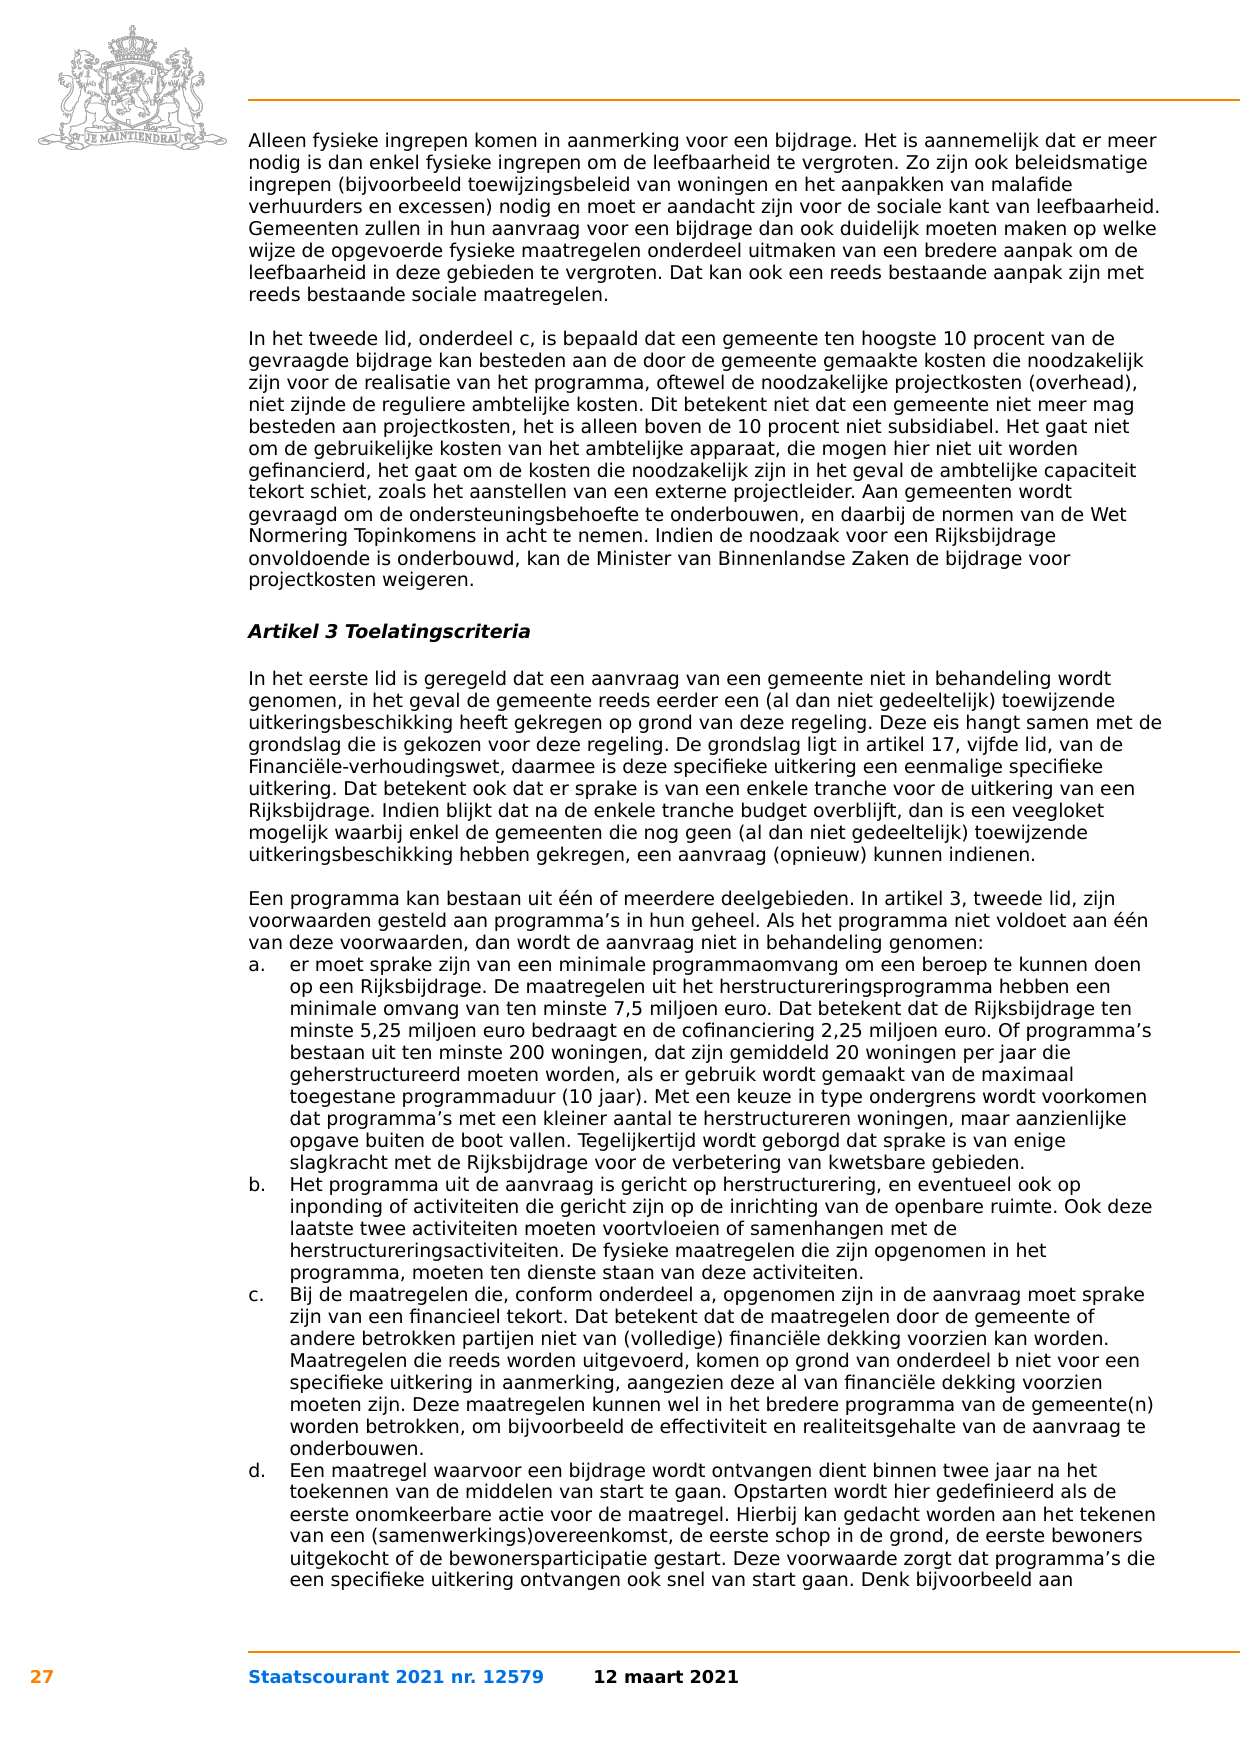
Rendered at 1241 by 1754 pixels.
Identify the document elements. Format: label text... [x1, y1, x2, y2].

text d. Een maatregel waarvoor een bijdrage wordt ontvangen dient binnen twee jaar na het toekennen van de middelen van start te gaan. Opstarten wordt hier gedefinieerd als de eerste onomkeerbare actie voor de maatregel. Hierbij kan gedacht worden aan het tekenen van een (samenwerkings)overeenkomst, de eerste schop in de grond, de eerste bewoners uitgekocht of de bewonersparticipatie gestart. Deze voorwaarde zorgt dat programma’s die een specifieke uitkering ontvangen ook snel van start gaan. Denk bijvoorbeeld aan [248, 1459, 1163, 1591]
text In het tweede lid, onderdeel c, is bepaald dat een gemeente ten hoogste 10 procent van de gevraagde bijdrage kan besteden aan de door de gemeente gemaakte kosten die noodzakelijk zijn voor de realisatie van het programma, oftewel de noodzakelijke projectkosten (overhead), niet zijnde de reguliere ambtelijke kosten. Dit betekent niet dat een gemeente niet meer mag besteden aan projectkosten, het is alleen boven de 10 procent niet subsidiabel. Het gaat niet om de gebruikelijke kosten van het ambtelijke apparaat, die mogen hier niet uit worden gefinancierd, het gaat om de kosten die noodzakelijk zijn in het geval de ambtelijke capaciteit tekort schiet, zoals het aanstellen van een externe projectleider. Aan gemeenten wordt gevraagd om de ondersteuningsbehoefte te onderbouwen, en daarbij de normen van de Wet Normering Topinkomens in acht te nemen. Indien de noodzaak voor een Rijksbijdrage onvoldoende is onderbouwd, kan de Minister van Binnenlandse Zaken de bijdrage voor projectkosten weigeren. [248, 328, 1163, 591]
text b. Het programma uit de aanvraag is gericht op herstructurering, en eventueel ook op inponding of activiteiten die gericht zijn op de inrichting van de openbare ruimte. Ook deze laatste twee activiteiten moeten voortvloeien of samenhangen met de herstructureringsactiviteiten. De fysieke maatregelen die zijn opgenomen in het programma, moeten ten dienste staan van deze activiteiten. [248, 1174, 1163, 1284]
subtitle Artikel 3 Toelatingscriteria [248, 621, 1163, 643]
picture [38, 25, 227, 150]
text a. er moet sprake zijn van een minimale programmaomvang om een beroep te kunnen doen op een Rijksbijdrage. De maatregelen uit het herstructureringsprogramma hebben een minimale omvang van ten minste 7,5 miljoen euro. Dat betekent dat de Rijksbijdrage ten minste 5,25 miljoen euro bedraagt en de cofinanciering 2,25 miljoen euro. Of programma’s bestaan uit ten minste 200 woningen, dat zijn gemiddeld 20 woningen per jaar die geherstructureerd moeten worden, als er gebruik wordt gemaakt van de maximaal toegestane programmaduur (10 jaar). Met een keuze in type ondergrens wordt voorkomen dat programma’s met een kleiner aantal te herstructureren woningen, maar aanzienlijke opgave buiten de boot vallen. Tegelijkertijd wordt geborgd dat sprake is van enige slagkracht met de Rijksbijdrage voor de verbetering van kwetsbare gebieden. [248, 954, 1163, 1174]
text Een programma kan bestaan uit één of meerdere deelgebieden. In artikel 3, tweede lid, zijn voorwaarden gesteld aan programma’s in hun geheel. Als het programma niet voldoet aan één van deze voorwaarden, dan wordt de aanvraag niet in behandeling genomen: [248, 888, 1163, 954]
text c. Bij de maatregelen die, conform onderdeel a, opgenomen zijn in de aanvraag moet sprake zijn van een financieel tekort. Dat betekent dat de maatregelen door de gemeente of andere betrokken partijen niet van (volledige) financiële dekking voorzien kan worden. Maatregelen die reeds worden uitgevoerd, komen op grond van onderdeel b niet voor een specifieke uitkering in aanmerking, aangezien deze al van financiële dekking voorzien moeten zijn. Deze maatregelen kunnen wel in het bredere programma van de gemeente(n) worden betrokken, om bijvoorbeeld de effectiviteit en realiteitsgehalte van de aanvraag te onderbouwen. [248, 1284, 1163, 1459]
text Alleen fysieke ingrepen komen in aanmerking voor een bijdrage. Het is aannemelijk dat er meer nodig is dan enkel fysieke ingrepen om de leefbaarheid te vergroten. Zo zijn ook beleidsmatige ingrepen (bijvoorbeeld toewijzingsbeleid van woningen en het aanpakken van malafide verhuurders en excessen) nodig en moet er aandacht zijn voor de sociale kant van leefbaarheid. Gemeenten zullen in hun aanvraag voor een bijdrage dan ook duidelijk moeten maken op welke wijze de opgevoerde fysieke maatregelen onderdeel uitmaken van een bredere aanpak om de leefbaarheid in deze gebieden te vergroten. Dat kan ook een reeds bestaande aanpak zijn met reeds bestaande sociale maatregelen. [248, 130, 1163, 306]
text In het eerste lid is geregeld dat een aanvraag van een gemeente niet in behandeling wordt genomen, in het geval de gemeente reeds eerder een (al dan niet gedeeltelijk) toewijzende uitkeringsbeschikking heeft gekregen op grond van deze regeling. Deze eis hangt samen met de grondslag die is gekozen voor deze regeling. De grondslag ligt in artikel 17, vijfde lid, van de Financiële-verhoudingswet, daarmee is deze specifieke uitkering een eenmalige specifieke uitkering. Dat betekent ook dat er sprake is van een enkele tranche voor de uitkering van een Rijksbijdrage. Indien blijkt dat na de enkele tranche budget overblijft, dan is een veegloket mogelijk waarbij enkel de gemeenten die nog geen (al dan niet gedeeltelijk) toewijzende uitkeringsbeschikking hebben gekregen, een aanvraag (opnieuw) kunnen indienen. [248, 668, 1163, 866]
